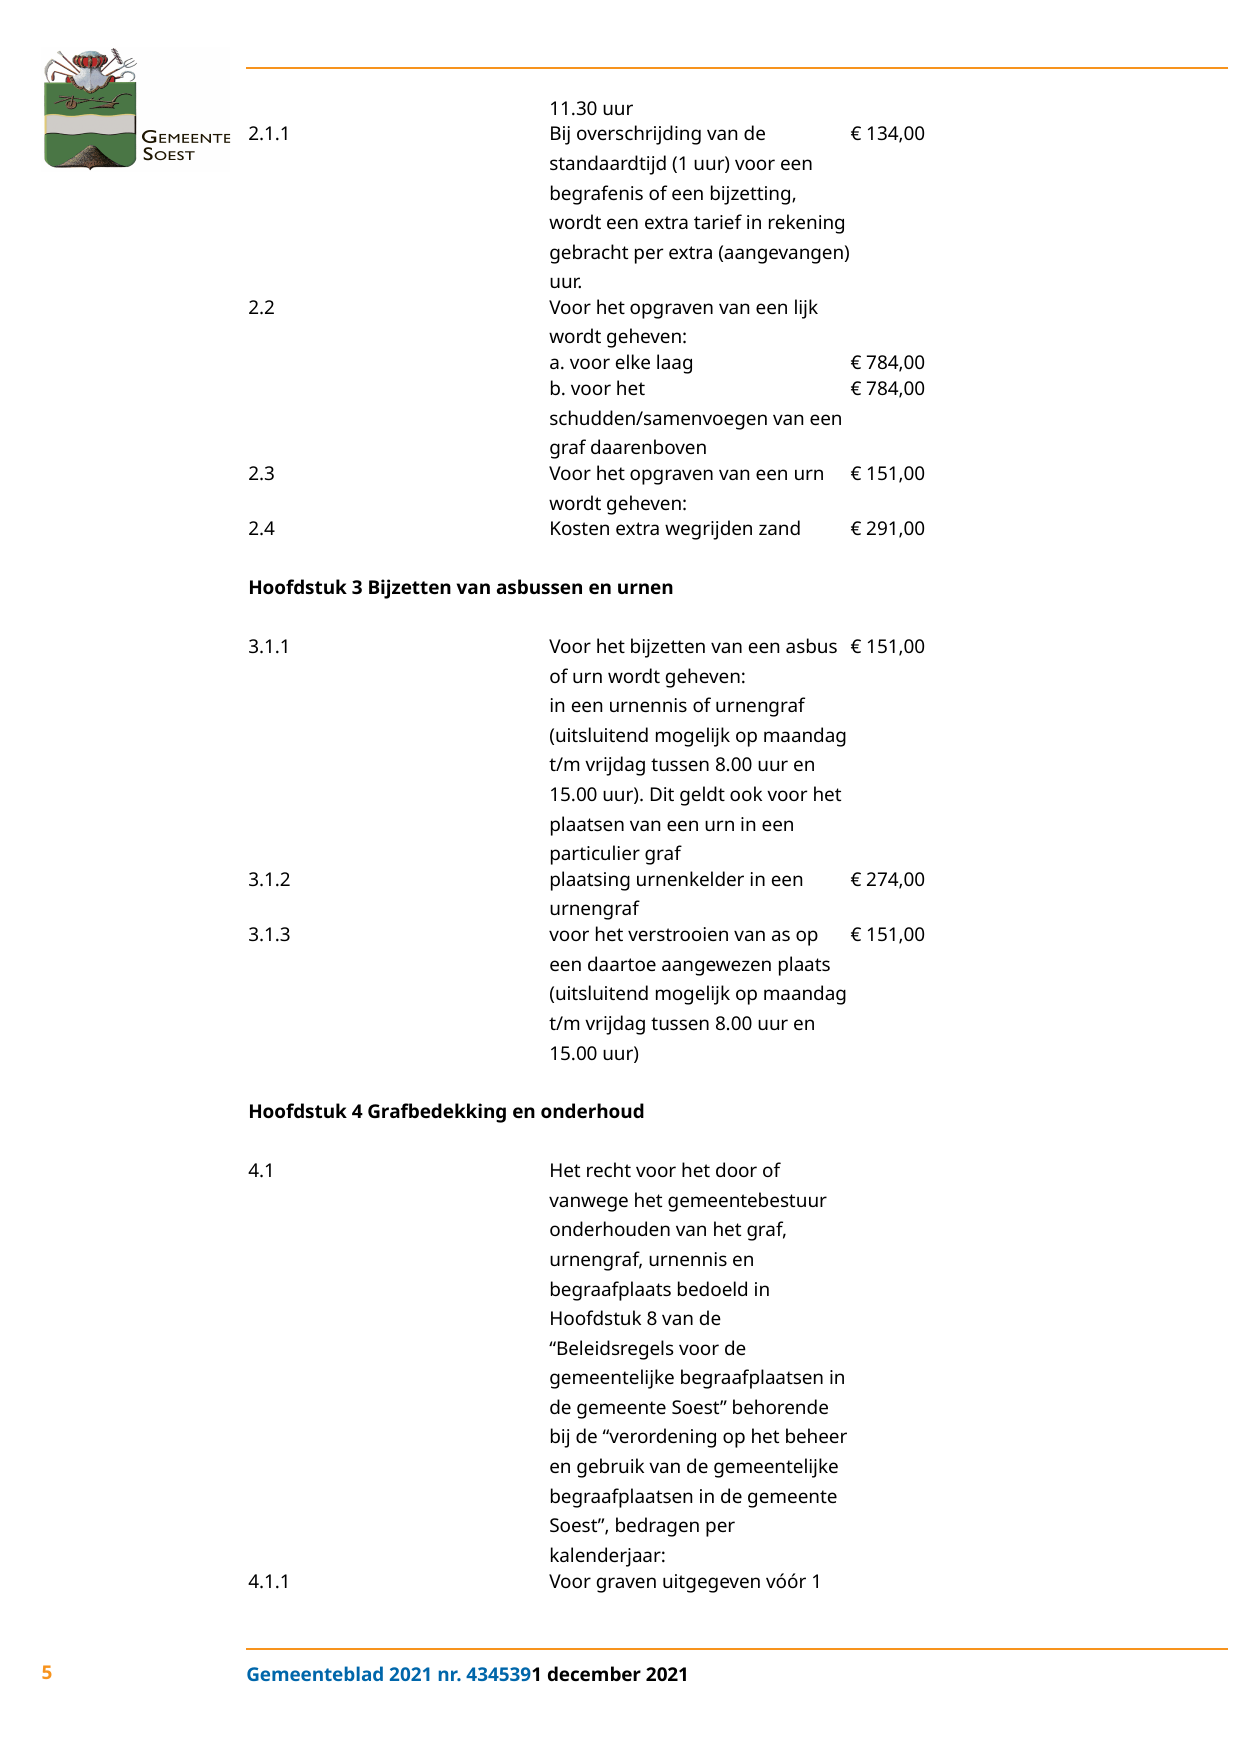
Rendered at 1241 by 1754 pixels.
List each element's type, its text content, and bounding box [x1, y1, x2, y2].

table_header 4.1 [248, 1158, 549, 1568]
table_cell Kosten extra wegrijden zand [549, 515, 850, 541]
table_cell Voor graven uitgegeven vóór 1 [549, 1568, 850, 1593]
text Hoofdstuk 3 Bijzetten van asbussen en urnen [248, 574, 1152, 600]
table_cell 3.1.3 [248, 921, 549, 1065]
table_header Voor het bijzetten van een asbus of urn wordt geheven: in een urnennis of urnengraf (uitsluitend mogelijk op maandag t/m vrijdag tussen 8.00 uur en 15.00 uur). Dit geldt ook voor het plaatsen van een urn in een particulier graf [549, 633, 850, 866]
table_cell [248, 350, 549, 375]
table_cell Voor het opgraven van een lijk wordt geheven: [549, 294, 850, 349]
table_cell 4.1.1 [248, 1568, 549, 1593]
table_cell € 134,00 [850, 121, 1152, 294]
table_cell [248, 95, 549, 121]
table_cell € 151,00 [850, 921, 1152, 1065]
table_cell [850, 294, 1152, 349]
table_cell 2.4 [248, 515, 549, 541]
table_cell a. voor elke laag [549, 350, 850, 375]
picture [41, 47, 231, 172]
table_header 3.1.1 [248, 633, 549, 866]
table_cell € 784,00 [850, 375, 1152, 460]
table_cell 2.2 [248, 294, 549, 349]
table_cell € 784,00 [850, 350, 1152, 375]
table_cell 2.1.1 [248, 121, 549, 294]
table_cell Voor het opgraven van een urn wordt geheven: [549, 460, 850, 515]
table_cell Bij overschrijding van de standaardtijd (1 uur) voor een begrafenis of een bijzetting, wordt een extra tarief in rekening gebracht per extra (aangevangen) uur. [549, 121, 850, 294]
table_cell € 291,00 [850, 515, 1152, 541]
table_cell 2.3 [248, 460, 549, 515]
table_cell [850, 95, 1152, 121]
table_cell [850, 1568, 1152, 1593]
table_cell € 151,00 [850, 460, 1152, 515]
table_header [850, 1158, 1152, 1568]
text Hoofdstuk 4 Grafbedekking en onderhoud [248, 1098, 1152, 1124]
table_cell [248, 375, 549, 460]
table_cell voor het verstrooien van as op een daartoe aangewezen plaats (uitsluitend mogelijk op maandag t/m vrijdag tussen 8.00 uur en 15.00 uur) [549, 921, 850, 1065]
table_cell plaatsing urnenkelder in een urnengraf [549, 866, 850, 921]
table_cell 11.30 uur [549, 95, 850, 121]
table_header Het recht voor het door of vanwege het gemeentebestuur onderhouden van het graf, urnengraf, urnennis en begraafplaats bedoeld in Hoofdstuk 8 van de “Beleidsregels voor de gemeentelijke begraafplaatsen in de gemeente Soest” behorende bij de “verordening op het beheer en gebruik van de gemeentelijke begraafplaatsen in de gemeente Soest”, bedragen per kalenderjaar: [549, 1158, 850, 1568]
table_header € 151,00 [850, 633, 1152, 866]
table_cell € 274,00 [850, 866, 1152, 921]
table_cell b. voor het schudden/samenvoegen van een graf daarenboven [549, 375, 850, 460]
table_cell 3.1.2 [248, 866, 549, 921]
